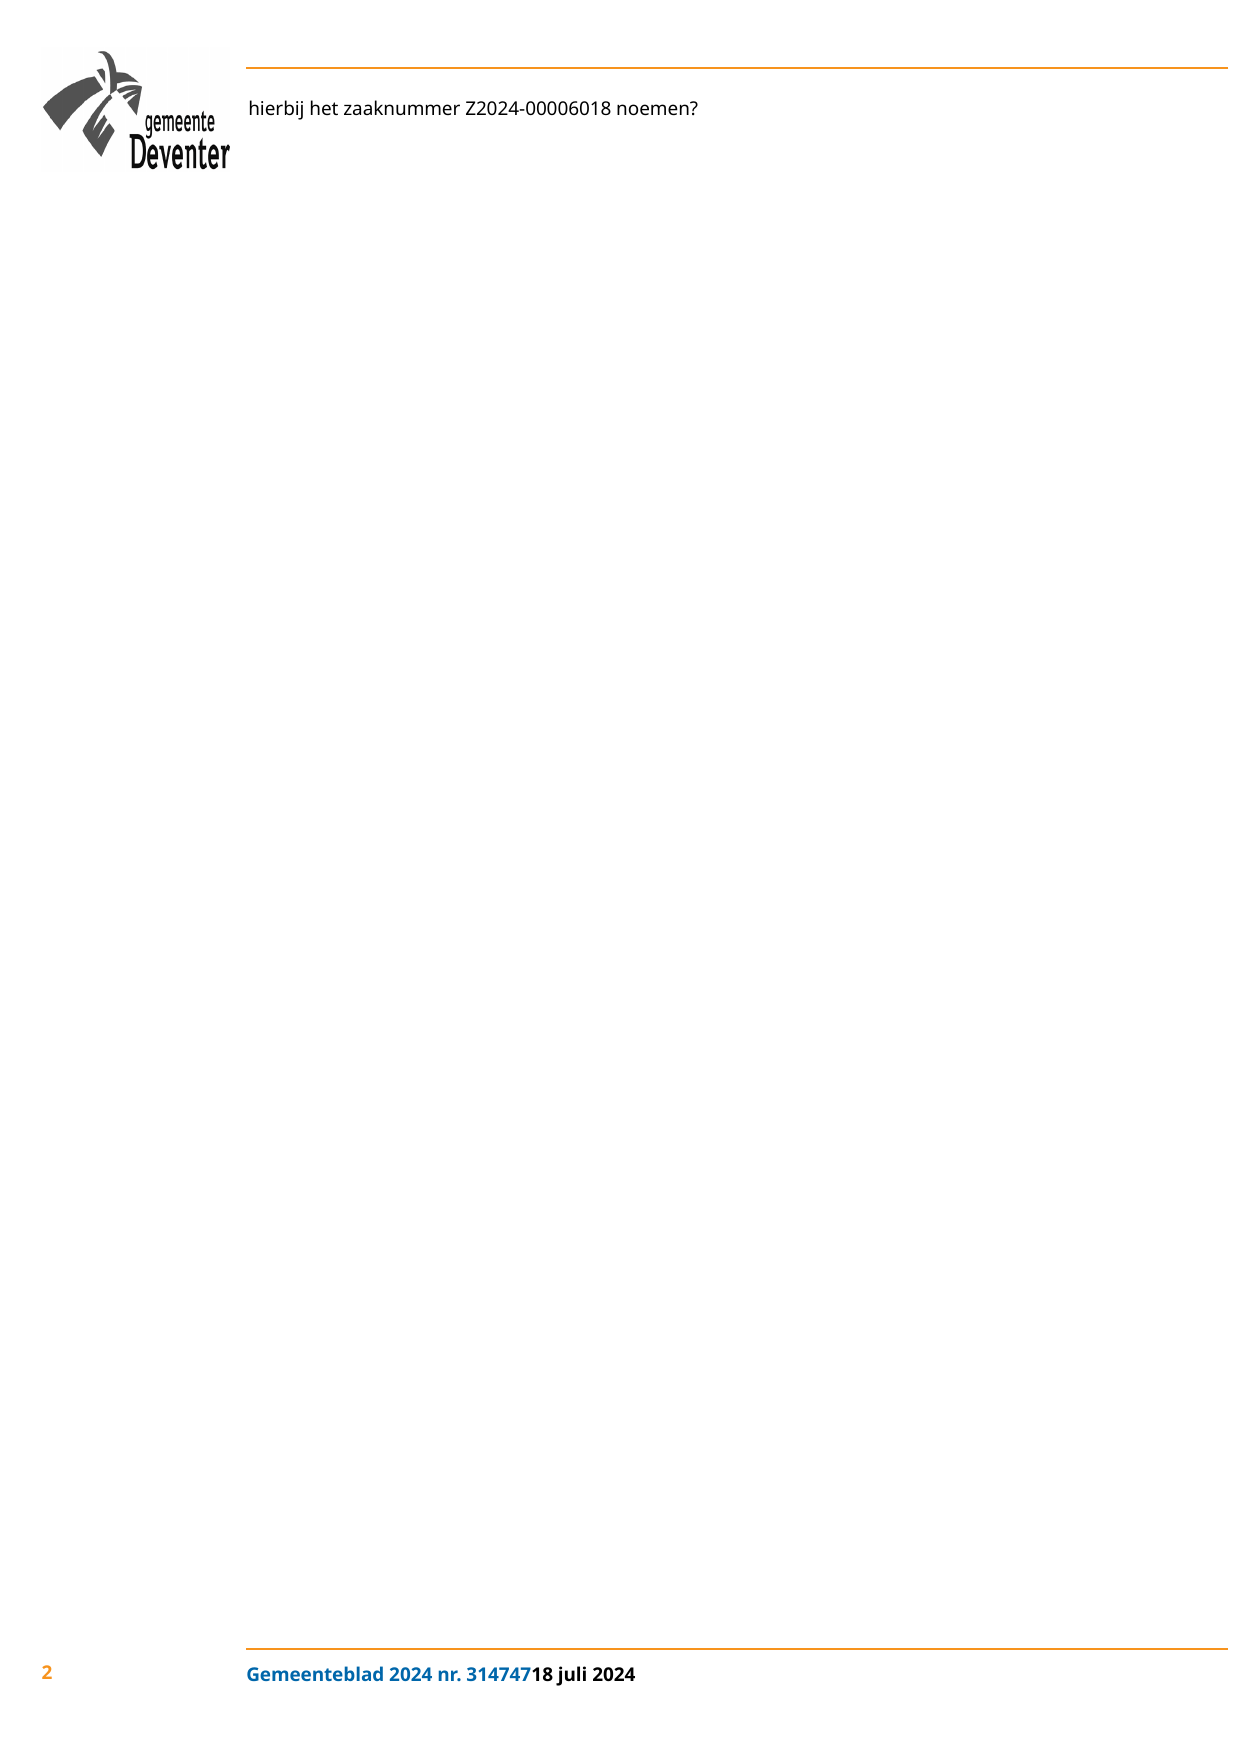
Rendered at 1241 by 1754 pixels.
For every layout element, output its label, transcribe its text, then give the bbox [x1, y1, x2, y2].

picture [41, 47, 231, 172]
text hierbij het zaaknummer Z2024-00006018 noemen? [248, 95, 1152, 121]
